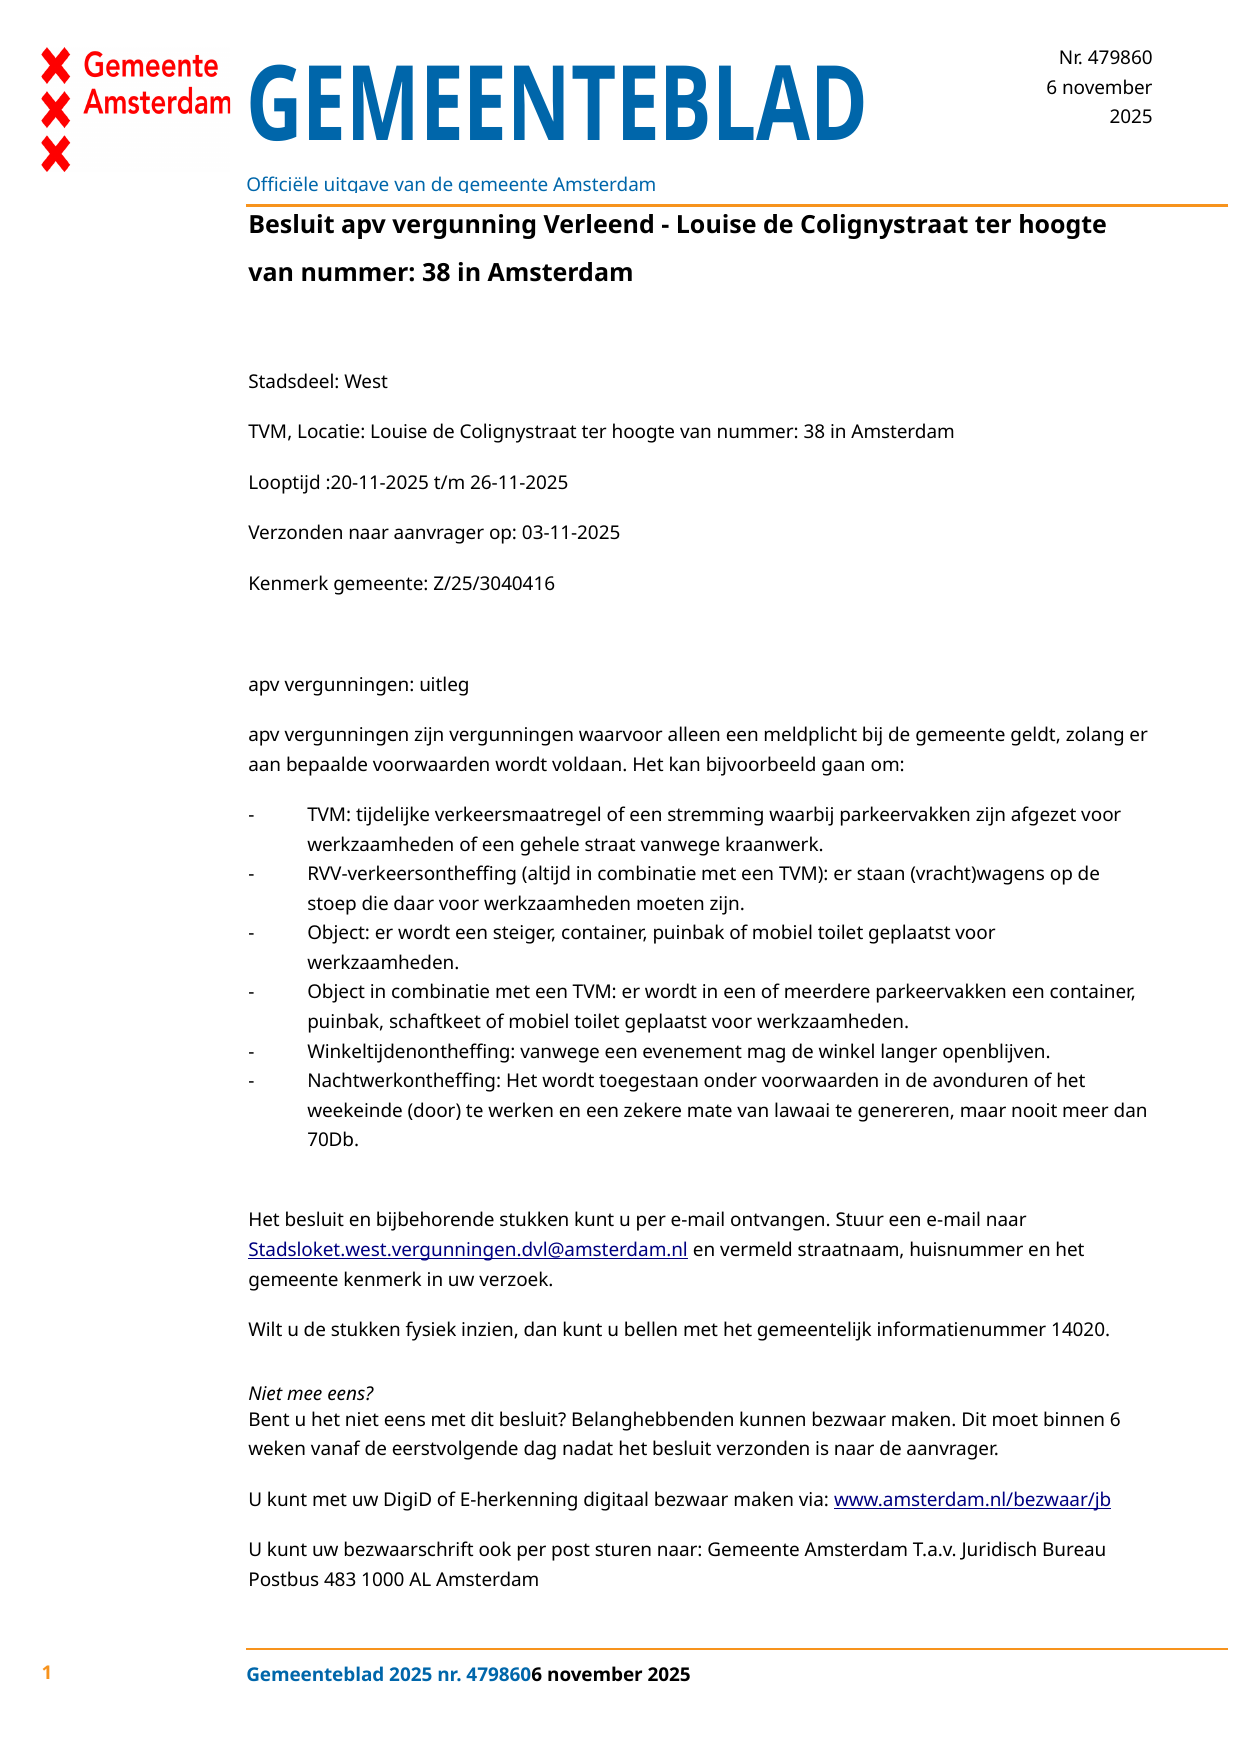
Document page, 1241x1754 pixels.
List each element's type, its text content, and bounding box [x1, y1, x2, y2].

text Looptijd :20-11-2025 t/m 26-11-2025 [248, 469, 1152, 495]
list Nachtwerkontheffing: Het wordt toegestaan onder voorwaarden in de avonduren of het weekeinde (door) te werken en een zekere mate van lawaai te genereren, maar nooit meer dan 70Db. [248, 1067, 1152, 1152]
text Wilt u de stukken fysiek inzien, dan kunt u bellen met het gemeentelijk informatienummer 14020. [248, 1316, 1152, 1342]
list Object: er wordt een steiger, container, puinbak of mobiel toilet geplaatst voor werkzaamheden. [248, 919, 1152, 975]
text Niet mee eens? [248, 1380, 1152, 1406]
text Het besluit en bijbehorende stukken kunt u per e-mail ontvangen. Stuur een e-mail naar Stadsloket.west.vergunningen.dvl@amsterdam.nl en vermeld straatnaam, huisnummer en het gemeente kenmerk in uw verzoek. [248, 1207, 1152, 1292]
list RVV-verkeersontheffing (altijd in combinatie met een TVM): er staan (vracht)wagens op de stoep die daar voor werkzaamheden moeten zijn. [248, 860, 1152, 916]
list Object in combinatie met een TVM: er wordt in een of meerdere parkeervakken een container, puinbak, schaftkeet of mobiel toilet geplaatst voor werkzaamheden. [248, 979, 1152, 1034]
text U kunt uw bezwaarschrift ook per post sturen naar: Gemeente Amsterdam T.a.v. Juridisch Bureau Postbus 483 1000 AL Amsterdam [248, 1536, 1152, 1592]
picture [41, 47, 231, 172]
text Stadsdeel: West [248, 368, 1152, 394]
text Bent u het niet eens met dit besluit? Belanghebbenden kunnen bezwaar maken. Dit moet binnen 6 weken vanaf de eerstvolgende dag nadat het besluit verzonden is naar de aanvrager. [248, 1406, 1152, 1461]
text Besluit apv vergunning Verleend - Louise de Colignystraat ter hoogte van nummer: 38 in Amsterdam [248, 207, 1152, 288]
text Verzonden naar aanvrager op: 03-11-2025 [248, 519, 1152, 545]
list TVM: tijdelijke verkeersmaatregel of een stremming waarbij parkeervakken zijn afgezet voor werkzaamheden of een gehele straat vanwege kraanwerk. [248, 801, 1152, 857]
text TVM, Locatie: Louise de Colignystraat ter hoogte van nummer: 38 in Amsterdam [248, 419, 1152, 444]
text U kunt met uw DigiD of E-herkenning digitaal bezwaar maken via: www.amsterdam.nl/bezwaar/jb [248, 1486, 1152, 1512]
text apv vergunningen zijn vergunningen waarvoor alleen een meldplicht bij de gemeente geldt, zolang er aan bepaalde voorwaarden wordt voldaan. Het kan bijvoorbeeld gaan om: [248, 721, 1152, 777]
text apv vergunningen: uitleg [248, 671, 1152, 697]
list Winkeltijdenontheffing: vanwege een evenement mag de winkel langer openblijven. [248, 1038, 1152, 1064]
text Kenmerk gemeente: Z/25/3040416 [248, 570, 1152, 596]
